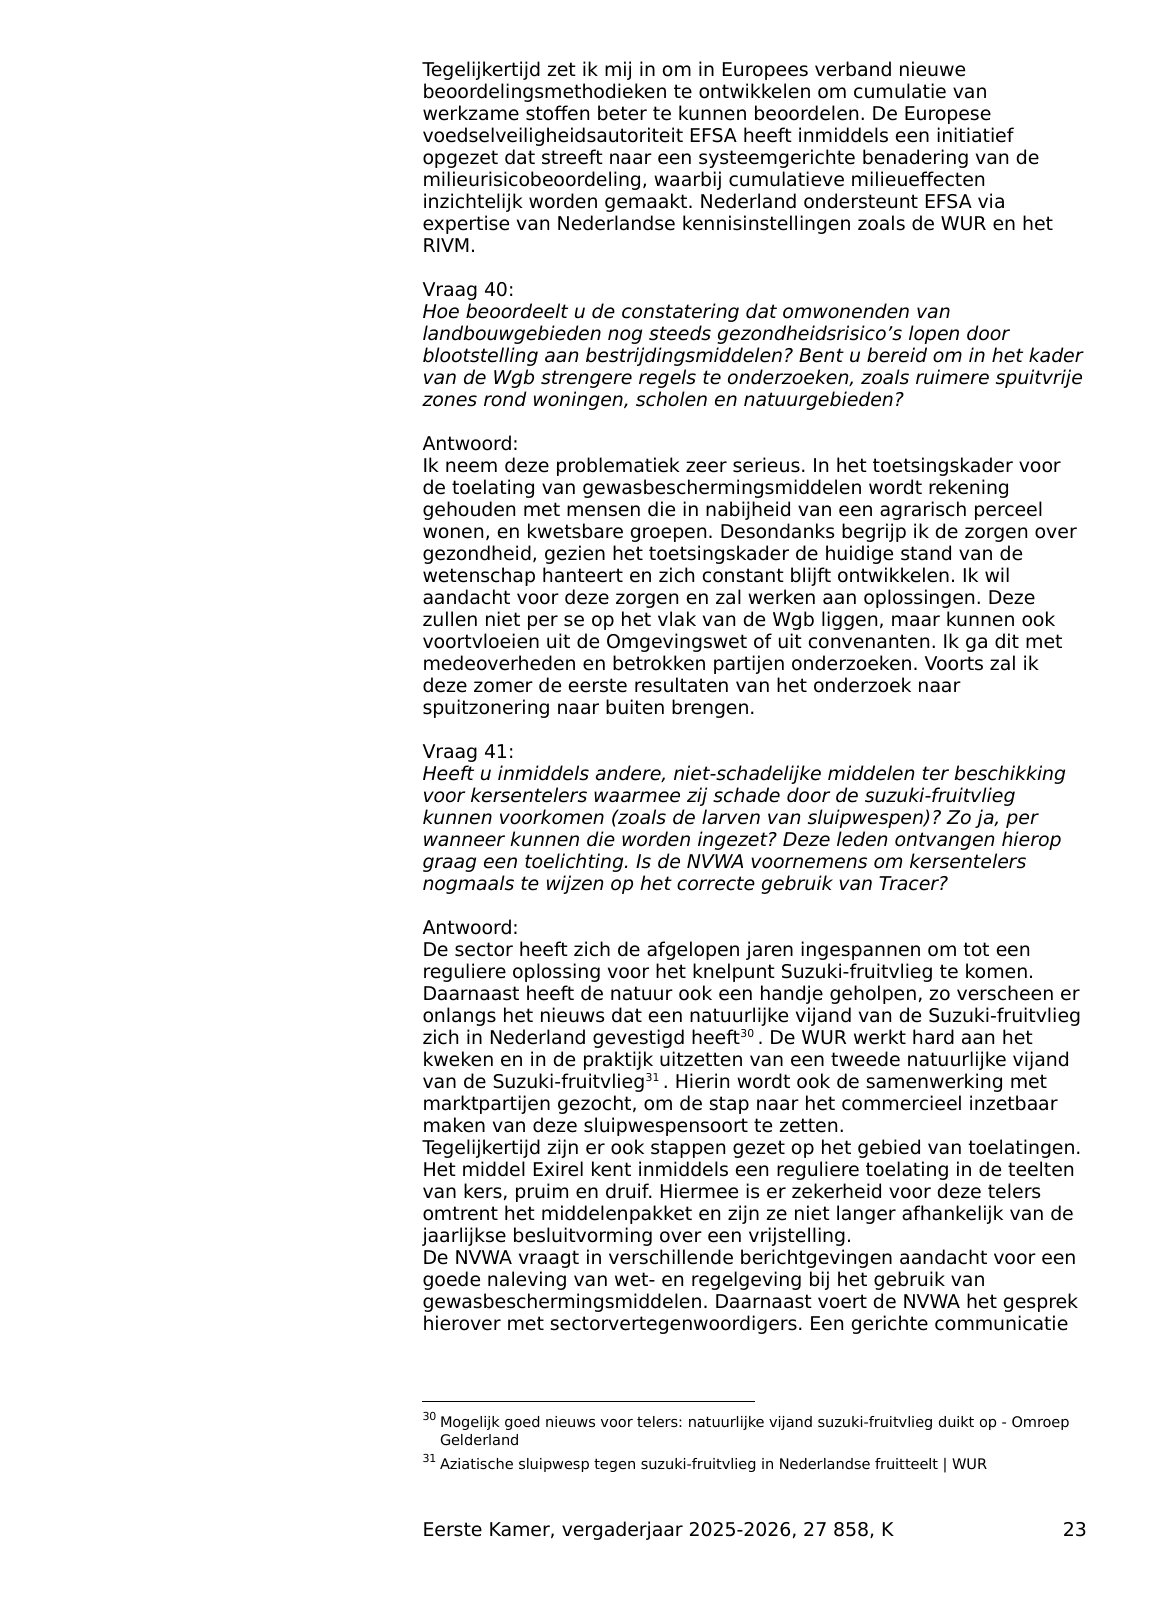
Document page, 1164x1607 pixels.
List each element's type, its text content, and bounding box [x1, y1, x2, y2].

text Antwoord: [422, 917, 1087, 939]
text De NVWA vraagt in verschillende berichtgevingen aandacht voor een goede naleving van wet- en regelgeving bij het gebruik van gewasbeschermingsmiddelen. Daarnaast voert de NVWA het gesprek hierover met sectorvertegenwoordigers. Een gerichte communicatie [422, 1247, 1087, 1335]
text Hoe beoordeelt u de constatering dat omwonenden van landbouwgebieden nog steeds gezondheidsrisico’s lopen door blootstelling aan bestrijdingsmiddelen? Bent u bereid om in het kader van de Wgb strengere regels te onderzoeken, zoals ruimere spuitvrije zones rond woningen, scholen en natuurgebieden? [422, 301, 1087, 411]
text Ik neem deze problematiek zeer serieus. In het toetsingskader voor de toelating van gewasbeschermingsmiddelen wordt rekening gehouden met mensen die in nabijheid van een agrarisch perceel wonen, en kwetsbare groepen. Desondanks begrijp ik de zorgen over gezondheid, gezien het toetsingskader de huidige stand van de wetenschap hanteert en zich constant blijft ontwikkelen. Ik wil aandacht voor deze zorgen en zal werken aan oplossingen. Deze zullen niet per se op het vlak van de Wgb liggen, maar kunnen ook voortvloeien uit de Omgevingswet of uit convenanten. Ik ga dit met medeoverheden en betrokken partijen onderzoeken. Voorts zal ik deze zomer de eerste resultaten van het onderzoek naar spuitzonering naar buiten brengen. [422, 455, 1087, 719]
text Antwoord: [422, 433, 1087, 455]
text Tegelijkertijd zijn er ook stappen gezet op het gebied van toelatingen. Het middel Exirel kent inmiddels een reguliere toelating in de teelten van kers, pruim en druif. Hiermee is er zekerheid voor deze telers omtrent het middelenpakket en zijn ze niet langer afhankelijk van de jaarlijkse besluitvorming over een vrijstelling. [422, 1137, 1087, 1247]
text Mogelijk goed nieuws voor telers: natuurlijke vijand suzuki-fruitvlieg duikt op - Omroep Gelderland [422, 1410, 1087, 1449]
text De sector heeft zich de afgelopen jaren ingespannen om tot een reguliere oplossing voor het knelpunt Suzuki-fruitvlieg te komen. Daarnaast heeft de natuur ook een handje geholpen, zo verscheen er onlangs het nieuws dat een natuurlijke vijand van de Suzuki-fruitvlieg zich in Nederland gevestigd heeft. De WUR werkt hard aan het kweken en in de praktijk uitzetten van een tweede natuurlijke vijand van de Suzuki-fruitvlieg. Hierin wordt ook de samenwerking met marktpartijen gezocht, om de stap naar het commercieel inzetbaar maken van deze sluipwespensoort te zetten. [422, 939, 1087, 1137]
text Vraag 40: [422, 279, 1087, 301]
text Aziatische sluipwesp tegen suzuki-fruitvlieg in Nederlandse fruitteelt | WUR [422, 1452, 1087, 1474]
text Heeft u inmiddels andere, niet-schadelijke middelen ter beschikking voor kersentelers waarmee zij schade door de suzuki-fruitvlieg kunnen voorkomen (zoals de larven van sluipwespen)? Zo ja, per wanneer kunnen die worden ingezet? Deze leden ontvangen hierop graag een toelichting. Is de NVWA voornemens om kersentelers nogmaals te wijzen op het correcte gebruik van Tracer? [422, 763, 1087, 895]
text Tegelijkertijd zet ik mij in om in Europees verband nieuwe beoordelingsmethodieken te ontwikkelen om cumulatie van werkzame stoffen beter te kunnen beoordelen. De Europese voedselveiligheidsautoriteit EFSA heeft inmiddels een initiatief opgezet dat streeft naar een systeemgerichte benadering van de milieurisicobeoordeling, waarbij cumulatieve milieueffecten inzichtelijk worden gemaakt. Nederland ondersteunt EFSA via expertise van Nederlandse kennisinstellingen zoals de WUR en het RIVM. [422, 59, 1087, 257]
text Vraag 41: [422, 741, 1087, 763]
